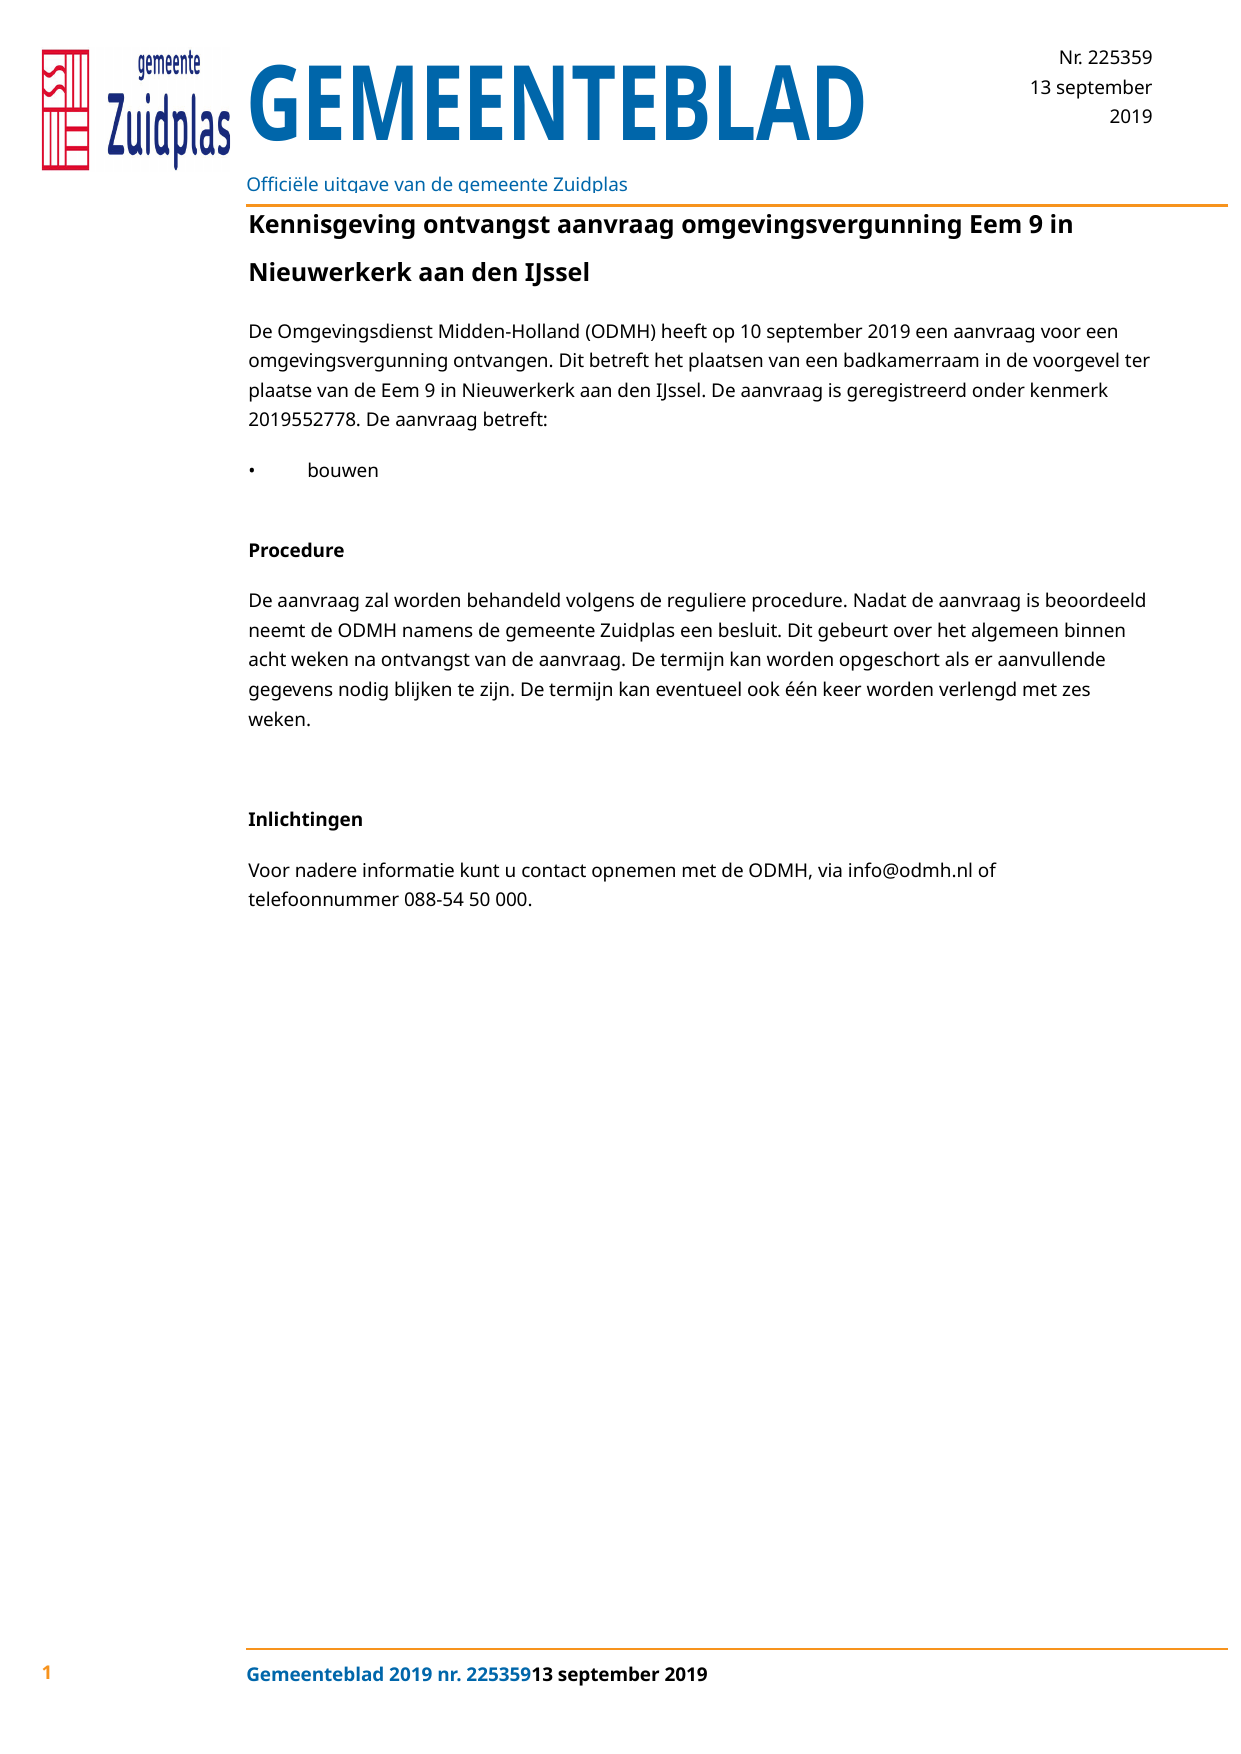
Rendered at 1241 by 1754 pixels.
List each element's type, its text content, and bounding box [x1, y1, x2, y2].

text Inlichtingen [248, 807, 1152, 832]
list bouwen [248, 457, 1152, 483]
picture [41, 47, 231, 172]
text De Omgevingsdienst Midden-Holland (ODMH) heeft op 10 september 2019 een aanvraag voor een omgevingsvergunning ontvangen. Dit betreft het plaatsen van een badkamerraam in de voorgevel ter plaatse van de Eem 9 in Nieuwerkerk aan den IJssel. De aanvraag is geregistreerd onder kenmerk 2019552778. De aanvraag betreft: [248, 318, 1152, 432]
text Voor nadere informatie kunt u contact opnemen met de ODMH, via info@odmh.nl of telefoonnummer 088-54 50 000. [248, 857, 1152, 912]
text Procedure [248, 537, 1152, 563]
text De aanvraag zal worden behandeld volgens de reguliere procedure. Nadat de aanvraag is beoordeeld neemt de ODMH namens de gemeente Zuidplas een besluit. Dit gebeurt over het algemeen binnen acht weken na ontvangst van de aanvraag. De termijn kan worden opgeschort als er aanvullende gegevens nodig blijken te zijn. De termijn kan eventueel ook één keer worden verlengd met zes weken. [248, 587, 1152, 732]
text Kennisgeving ontvangst aanvraag omgevingsvergunning Eem 9 in Nieuwerkerk aan den IJssel [248, 207, 1152, 288]
